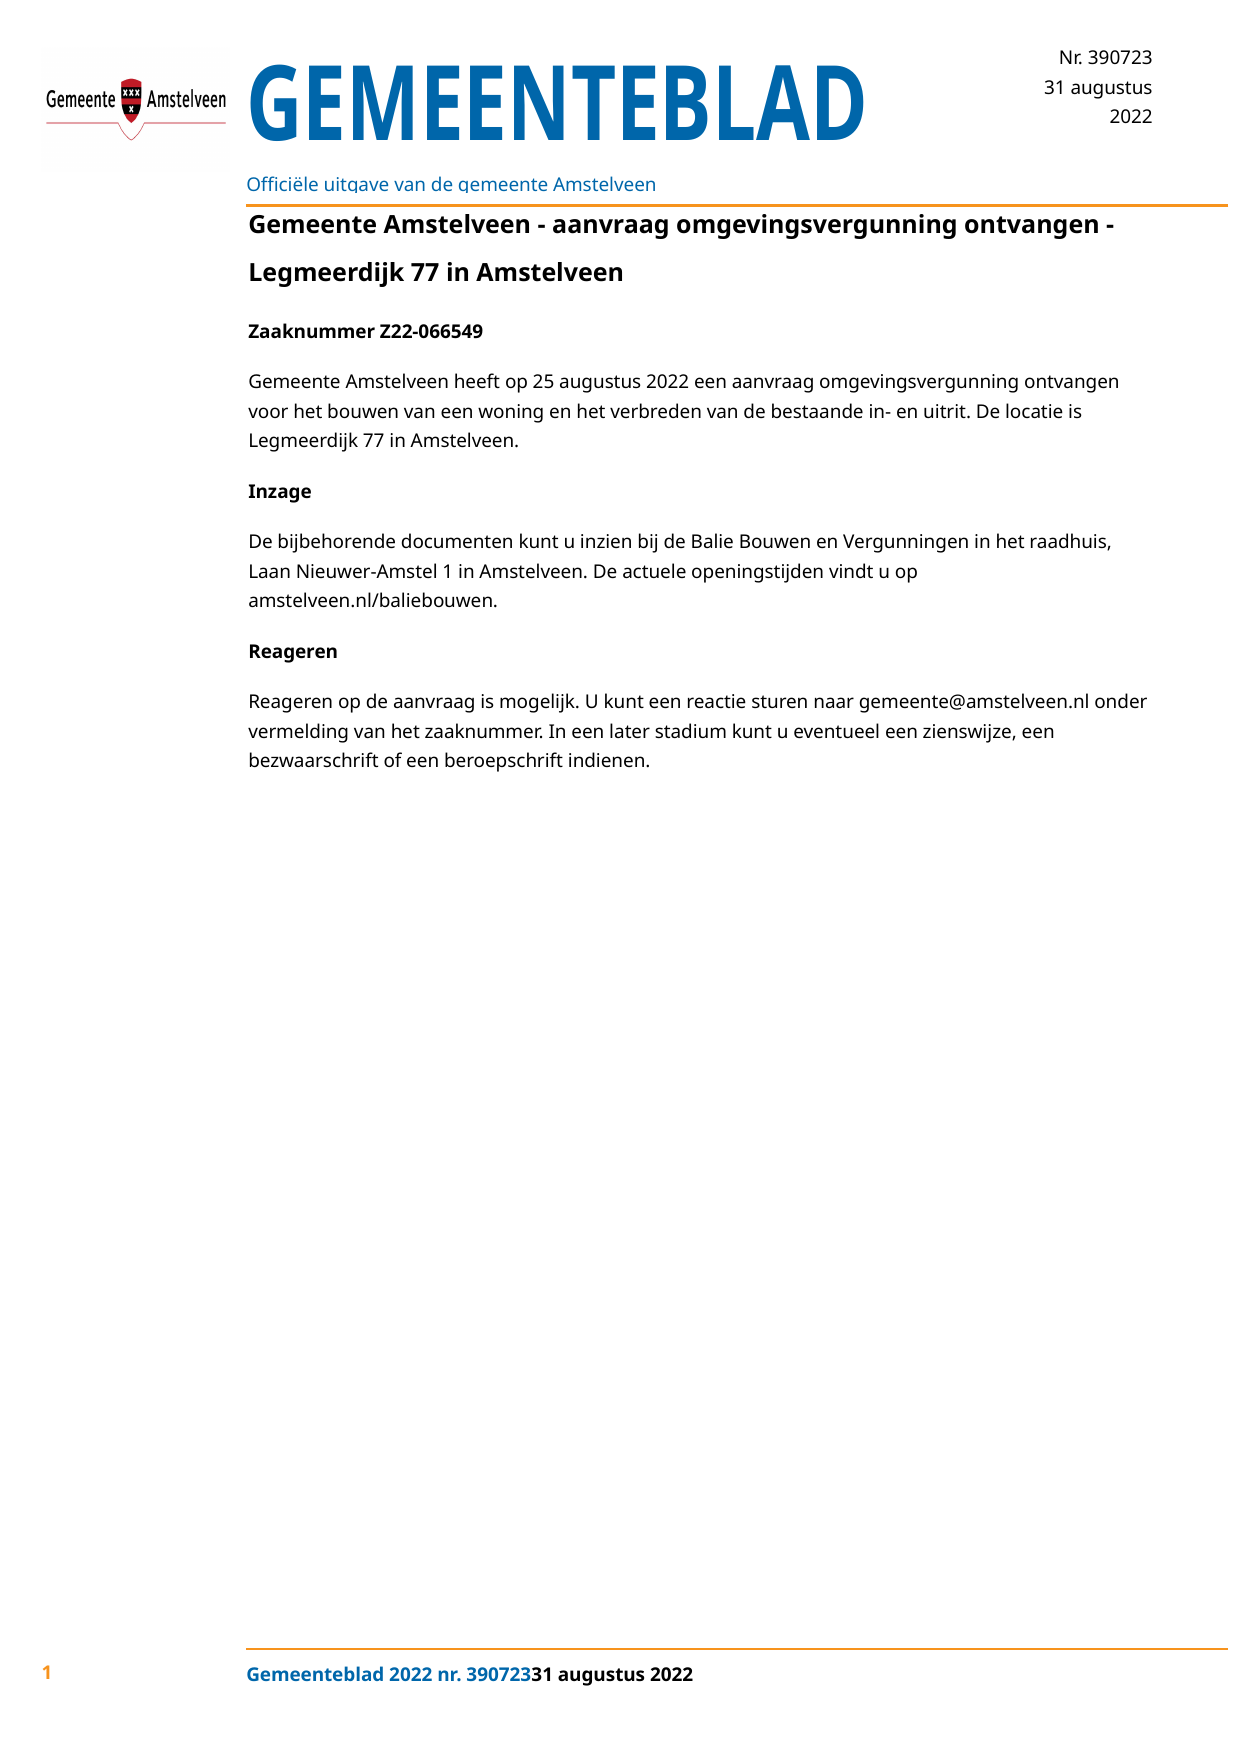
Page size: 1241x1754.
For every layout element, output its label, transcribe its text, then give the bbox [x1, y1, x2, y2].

text Inzage [248, 478, 1152, 504]
picture [41, 47, 231, 172]
text Gemeente Amstelveen heeft op 25 augustus 2022 een aanvraag omgevingsvergunning ontvangen voor het bouwen van een woning en het verbreden van de bestaande in- en uitrit. De locatie is Legmeerdijk 77 in Amstelveen. [248, 368, 1152, 453]
text Zaaknummer Z22-066549 [248, 318, 1152, 344]
text De bijbehorende documenten kunt u inzien bij de Balie Bouwen en Vergunningen in het raadhuis, Laan Nieuwer-Amstel 1 in Amstelveen. De actuele openingstijden vindt u op amstelveen.nl/baliebouwen. [248, 528, 1152, 613]
text Reageren [248, 638, 1152, 664]
text Gemeente Amstelveen - aanvraag omgevingsvergunning ontvangen - Legmeerdijk 77 in Amstelveen [248, 207, 1152, 288]
text Reageren op de aanvraag is mogelijk. U kunt een reactie sturen naar gemeente@amstelveen.nl onder vermelding van het zaaknummer. In een later stadium kunt u eventueel een zienswijze, een bezwaarschrift of een beroepschrift indienen. [248, 688, 1152, 773]
